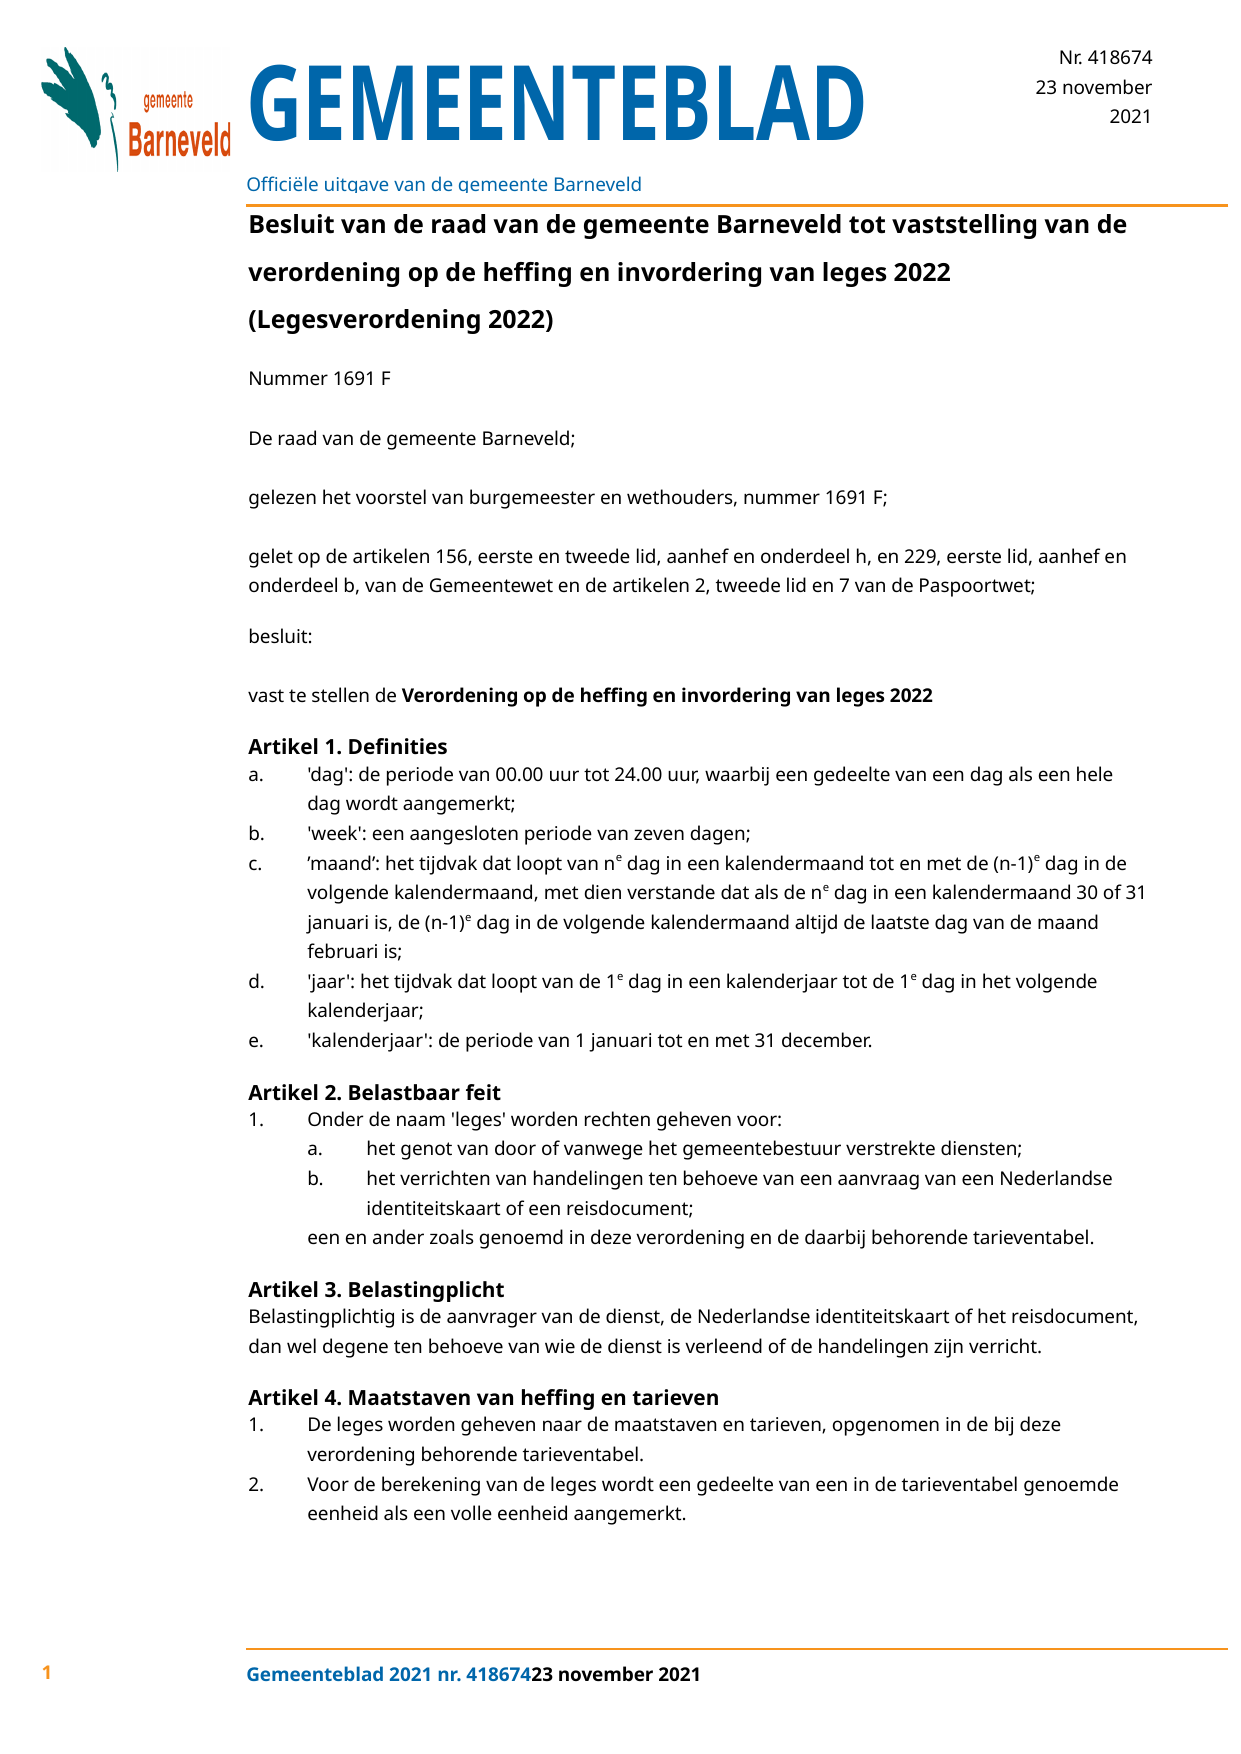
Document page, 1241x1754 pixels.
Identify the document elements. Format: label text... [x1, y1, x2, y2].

text Artikel 3. Belastingplicht [248, 1275, 1152, 1303]
list Onder de naam 'leges' worden rechten geheven voor: [248, 1106, 1152, 1132]
text vast te stellen de Verordening op de heffing en invordering van leges 2022 [248, 682, 1152, 708]
text gelezen het voorstel van burgemeester en wethouders, nummer 1691 F; [248, 484, 1152, 509]
list het verrichten van handelingen ten behoeve van een aanvraag van een Nederlandse identiteitskaart of een reisdocument; [307, 1165, 1152, 1221]
list een en ander zoals genoemd in deze verordening en de daarbij behorende tarieventabel. [248, 1224, 1152, 1250]
list De leges worden geheven naar de maatstaven en tarieven, opgenomen in de bij deze verordening behorende tarieventabel. [248, 1412, 1152, 1467]
text Artikel 1. Definities [248, 732, 1152, 761]
list 'jaar': het tijdvak dat loopt van de 1e dag in een kalenderjaar tot de 1e dag in het volgende kalenderjaar; [248, 968, 1152, 1023]
text Artikel 2. Belastbaar feit [248, 1078, 1152, 1106]
list Voor de berekening van de leges wordt een gedeelte van een in de tarieventabel genoemde eenheid als een volle eenheid aangemerkt. [248, 1471, 1152, 1526]
text Belastingplichtig is de aanvrager van de dienst, de Nederlandse identiteitskaart of het reisdocument, dan wel degene ten behoeve van wie de dienst is verleend of de handelingen zijn verricht. [248, 1303, 1152, 1358]
list ’maand’: het tijdvak dat loopt van ne dag in een kalendermaand tot en met de (n-1)e dag in de volgende kalendermaand, met dien verstande dat als de ne dag in een kalendermaand 30 of 31 januari is, de (n-1)e dag in de volgende kalendermaand altijd de laatste dag van de maand februari is; [248, 850, 1152, 964]
text gelet op de artikelen 156, eerste en tweede lid, aanhef en onderdeel h, en 229, eerste lid, aanhef en onderdeel b, van de Gemeentewet en de artikelen 2, tweede lid en 7 van de Paspoortwet; [248, 543, 1152, 598]
text Besluit van de raad van de gemeente Barneveld tot vaststelling van de verordening op de heffing en invordering van leges 2022 (Legesverordening 2022) [248, 207, 1152, 336]
list 'kalenderjaar': de periode van 1 januari tot en met 31 december. [248, 1027, 1152, 1053]
text Nummer 1691 F [248, 366, 1152, 391]
picture [41, 47, 231, 172]
text besluit: [248, 623, 1152, 649]
list 'week': een aangesloten periode van zeven dagen; [248, 820, 1152, 846]
list het genot van door of vanwege het gemeentebestuur verstrekte diensten; [307, 1136, 1152, 1161]
text De raad van de gemeente Barneveld; [248, 425, 1152, 450]
text Artikel 4. Maatstaven van heffing en tarieven [248, 1383, 1152, 1412]
list 'dag': de periode van 00.00 uur tot 24.00 uur, waarbij een gedeelte van een dag als een hele dag wordt aangemerkt; [248, 761, 1152, 816]
